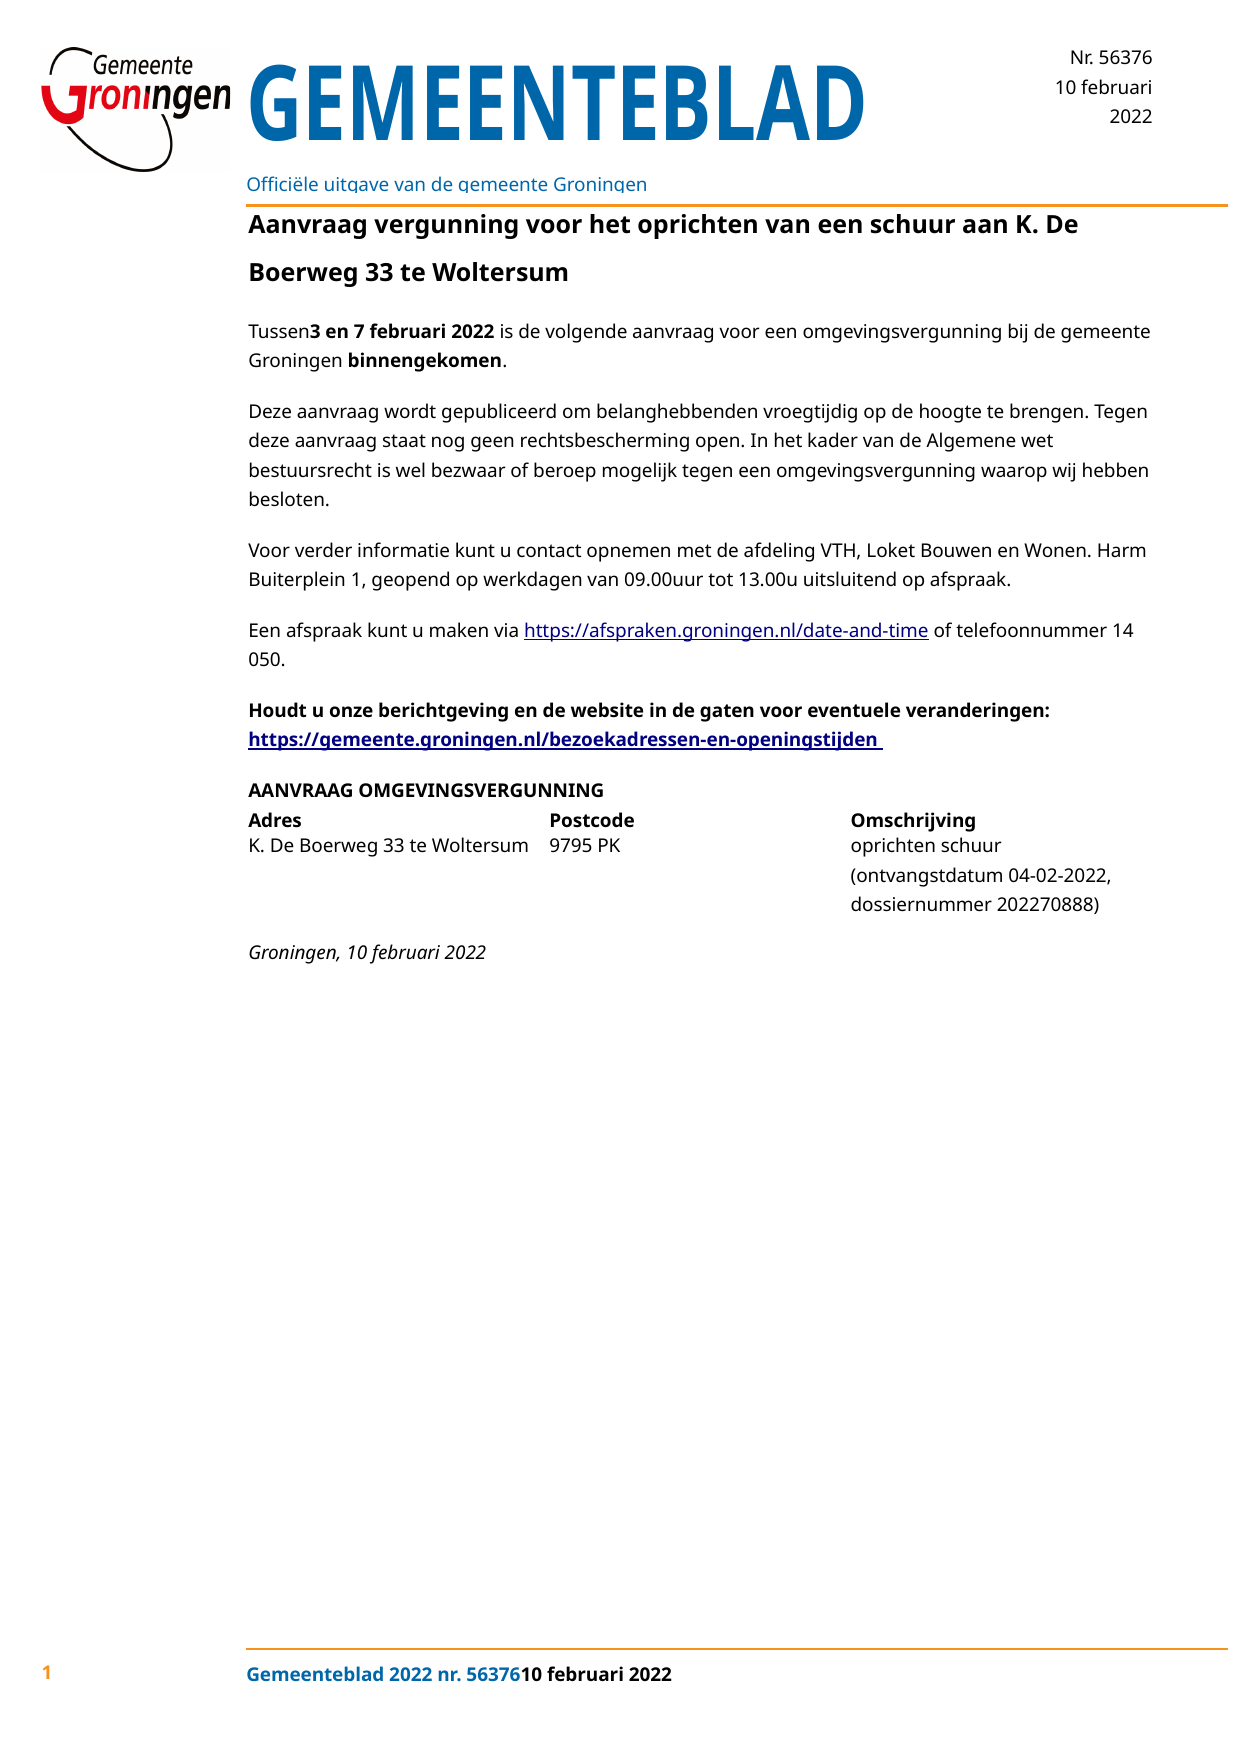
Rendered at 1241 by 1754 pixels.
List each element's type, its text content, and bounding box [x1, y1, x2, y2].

table_cell 9795 PK [549, 833, 850, 917]
table_cell K. De Boerweg 33 te Woltersum [248, 833, 549, 917]
text Groningen, 10 februari 2022 [248, 939, 1152, 964]
text Voor verder informatie kunt u contact opnemen met de afdeling VTH, Loket Bouwen en Wonen. Harm Buiterplein 1, geopend op werkdagen van 09.00uur tot 13.00u uitsluitend op afspraak. [248, 537, 1152, 592]
table_header Omschrijving [850, 807, 1152, 832]
text Een afspraak kunt u maken via https://afspraken.groningen.nl/date-and-time of telefoonnummer 14 050. [248, 617, 1152, 672]
table_cell oprichten schuur (ontvangstdatum 04-02-2022, dossiernummer 202270888) [850, 833, 1152, 917]
table_header Adres [248, 807, 549, 832]
text AANVRAAG OMGEVINGSVERGUNNING [248, 777, 1152, 803]
text Aanvraag vergunning voor het oprichten van een schuur aan K. De Boerweg 33 te Woltersum [248, 207, 1152, 288]
text Tussen3 en 7 februari 2022 is de volgende aanvraag voor een omgevingsvergunning bij de gemeente Groningen binnengekomen. [248, 318, 1152, 373]
text Deze aanvraag wordt gepubliceerd om belanghebbenden vroegtijdig op de hoogte te brengen. Tegen deze aanvraag staat nog geen rechtsbescherming open. In het kader van de Algemene wet bestuursrecht is wel bezwaar of beroep mogelijk tegen een omgevingsvergunning waarop wij hebben besloten. [248, 398, 1152, 512]
picture [41, 47, 231, 172]
table_header Postcode [549, 807, 850, 832]
text Houdt u onze berichtgeving en de website in de gaten voor eventuele veranderingen: https://gemeente.groningen.nl/bezoekadressen-en-openingstijden [248, 697, 1152, 752]
